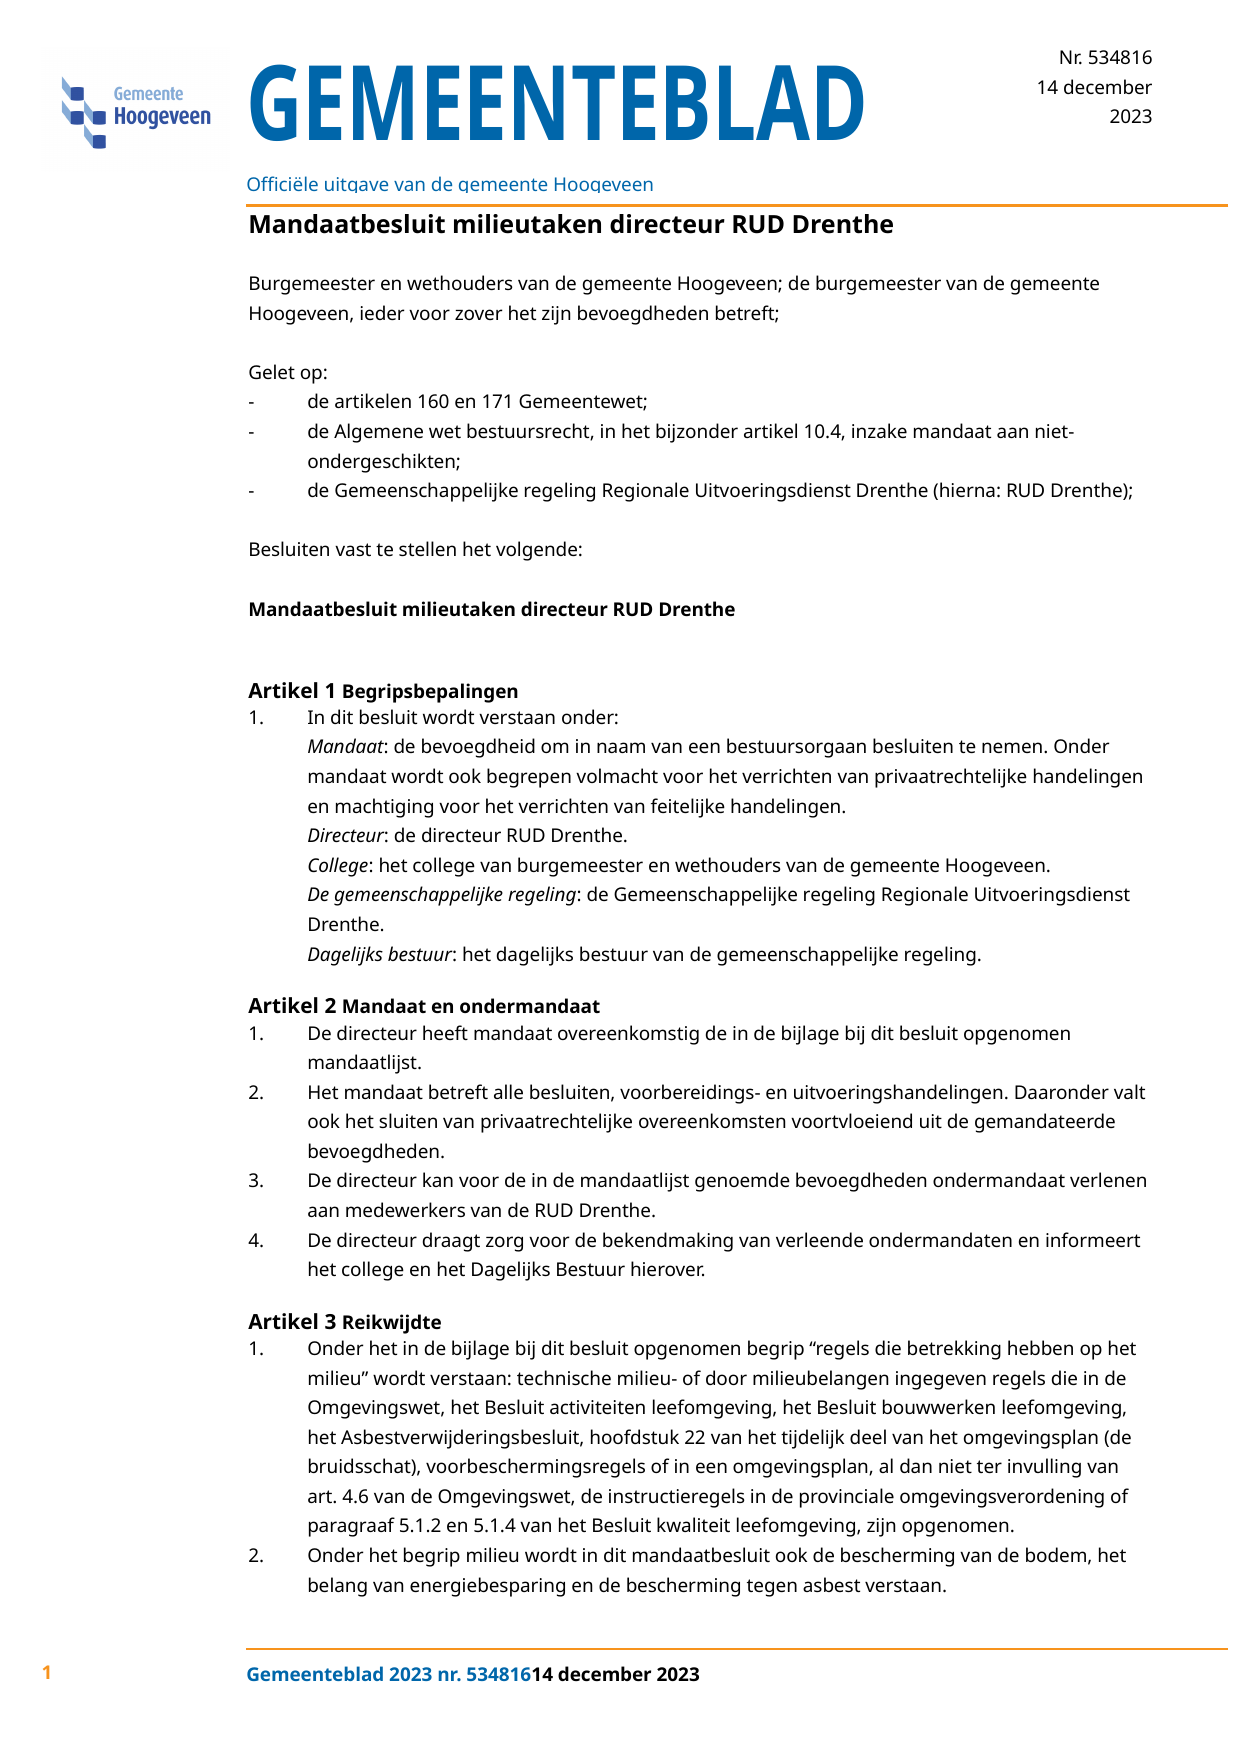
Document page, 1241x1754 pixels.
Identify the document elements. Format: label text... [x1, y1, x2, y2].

list Onder het in de bijlage bij dit besluit opgenomen begrip “regels die betrekking hebben op het milieu” wordt verstaan: technische milieu- of door milieubelangen ingegeven regels die in de Omgevingswet, het Besluit activiteiten leefomgeving, het Besluit bouwwerken leefomgeving, het Asbestverwijderingsbesluit, hoofdstuk 22 van het tijdelijk deel van het omgevingsplan (de bruidsschat), voorbeschermingsregels of in een omgevingsplan, al dan niet ter invulling van art. 4.6 van de Omgevingswet, de instructieregels in de provinciale omgevingsverordening of paragraaf 5.1.2 en 5.1.4 van het Besluit kwaliteit leefomgeving, zijn opgenomen. [248, 1335, 1152, 1538]
picture [41, 47, 231, 172]
text Artikel 2 Mandaat en ondermandaat [248, 991, 1152, 1020]
list de artikelen 160 en 171 Gemeentewet; [248, 389, 1152, 414]
list Mandaat: de bevoegdheid om in naam van een bestuursorgaan besluiten te nemen. Onder mandaat wordt ook begrepen volmacht voor het verrichten van privaatrechtelijke handelingen en machtiging voor het verrichten van feitelijke handelingen. [248, 734, 1152, 819]
list Het mandaat betreft alle besluiten, voorbereidings- en uitvoeringshandelingen. Daaronder valt ook het sluiten van privaatrechtelijke overeenkomsten voortvloeiend uit de gemandateerde bevoegdheden. [248, 1079, 1152, 1164]
list Directeur: de directeur RUD Drenthe. [248, 822, 1152, 848]
text Besluiten vast te stellen het volgende: [248, 537, 1152, 562]
list Onder het begrip milieu wordt in dit mandaatbesluit ook de bescherming van de bodem, het belang van energiebesparing en de bescherming tegen asbest verstaan. [248, 1542, 1152, 1598]
list In dit besluit wordt verstaan onder: [248, 704, 1152, 730]
text Gelet op: [248, 359, 1152, 385]
list De gemeenschappelijke regeling: de Gemeenschappelijke regeling Regionale Uitvoeringsdienst Drenthe. [248, 882, 1152, 937]
list De directeur heeft mandaat overeenkomstig de in de bijlage bij dit besluit opgenomen mandaatlijst. [248, 1020, 1152, 1075]
list de Algemene wet bestuursrecht, in het bijzonder artikel 10.4, inzake mandaat aan niet-ondergeschikten; [248, 418, 1152, 473]
text Artikel 1 Begripsbepalingen [248, 676, 1152, 704]
list De directeur kan voor de in de mandaatlijst genoemde bevoegdheden ondermandaat verlenen aan medewerkers van de RUD Drenthe. [248, 1168, 1152, 1223]
text Mandaatbesluit milieutaken directeur RUD Drenthe [248, 207, 1152, 241]
list Dagelijks bestuur: het dagelijks bestuur van de gemeenschappelijke regeling. [248, 941, 1152, 967]
list de Gemeenschappelijke regeling Regionale Uitvoeringsdienst Drenthe (hierna: RUD Drenthe); [248, 477, 1152, 503]
list De directeur draagt zorg voor de bekendmaking van verleende ondermandaten en informeert het college en het Dagelijks Bestuur hierover. [248, 1227, 1152, 1282]
list College: het college van burgemeester en wethouders van de gemeente Hoogeveen. [248, 852, 1152, 878]
text Artikel 3 Reikwijdte [248, 1307, 1152, 1335]
text Burgemeester en wethouders van de gemeente Hoogeveen; de burgemeester van de gemeente Hoogeveen, ieder voor zover het zijn bevoegdheden betreft; [248, 270, 1152, 326]
text Mandaatbesluit milieutaken directeur RUD Drenthe [248, 596, 1152, 621]
